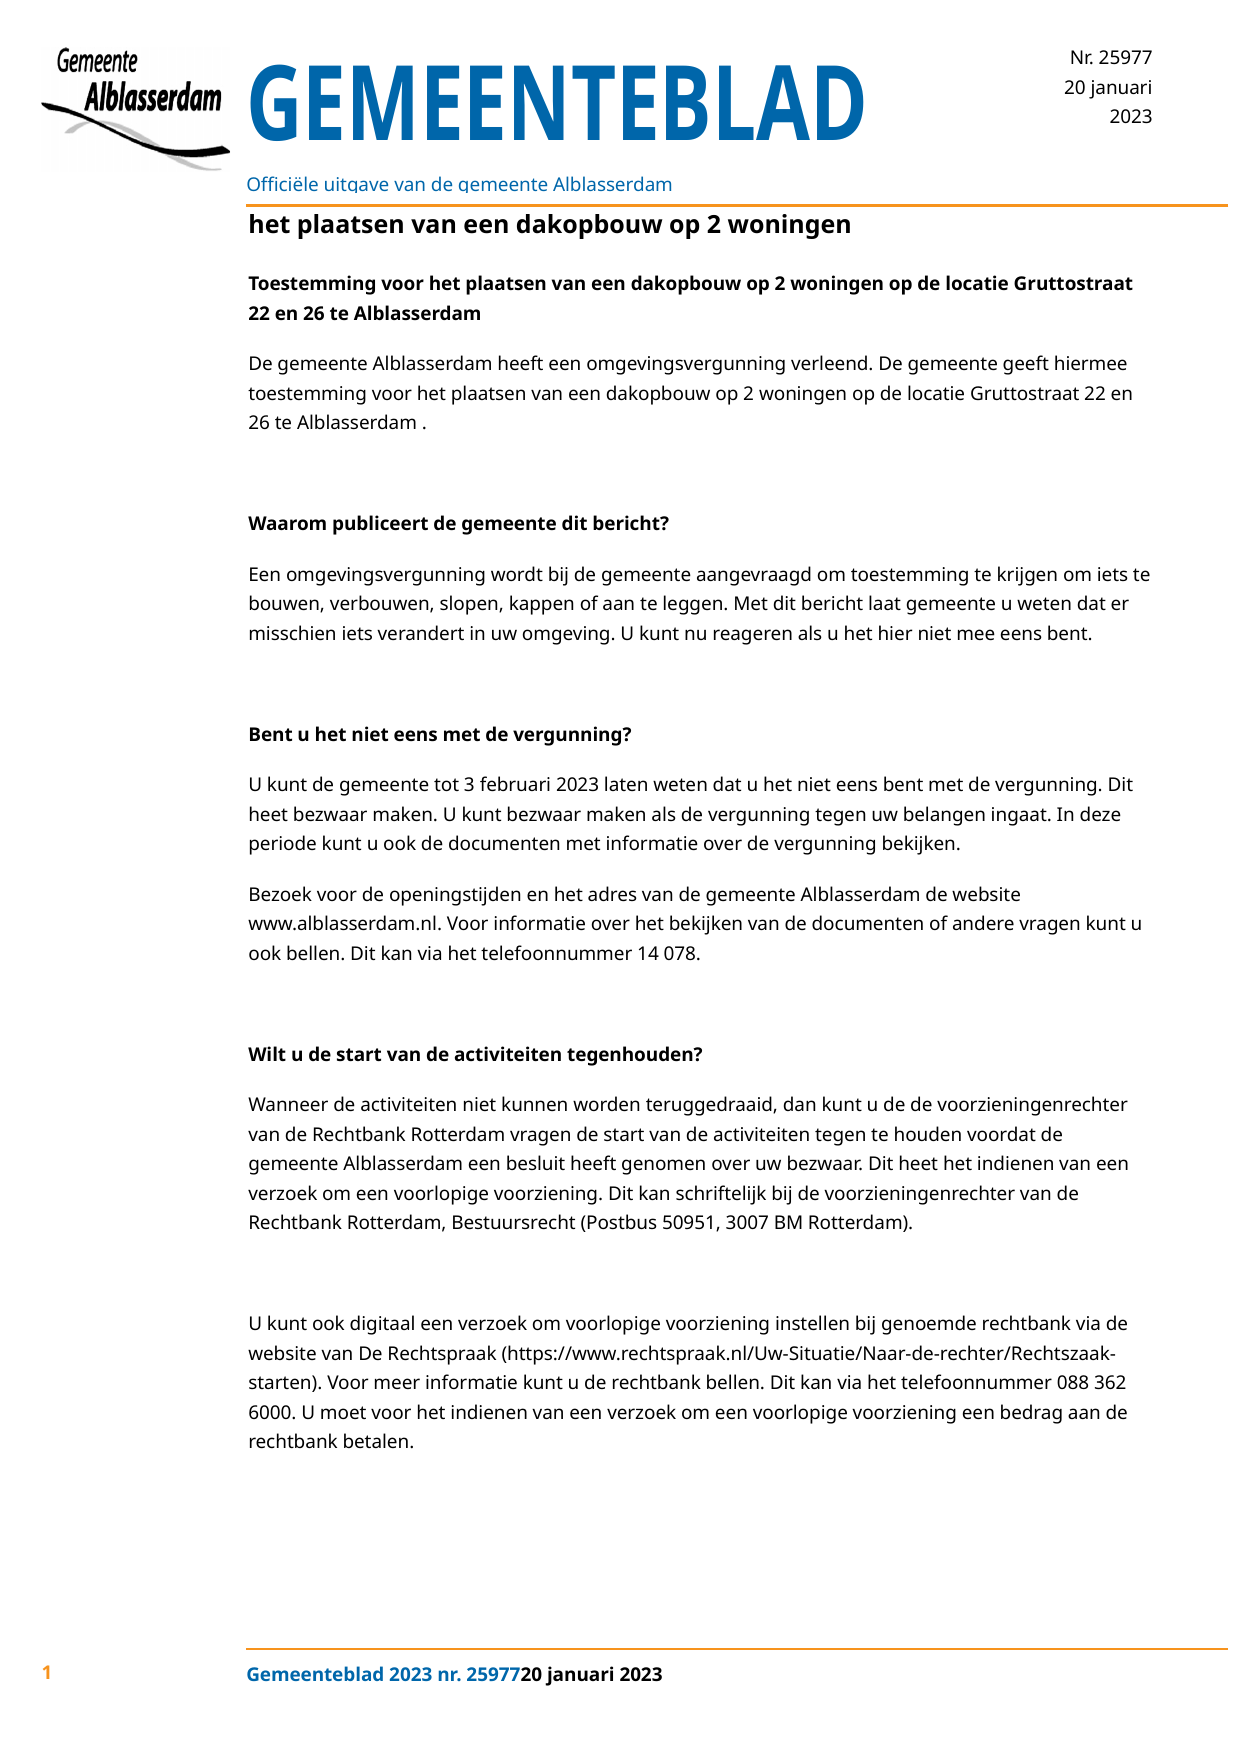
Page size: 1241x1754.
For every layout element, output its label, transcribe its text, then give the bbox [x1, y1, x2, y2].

text het plaatsen van een dakopbouw op 2 woningen [248, 207, 1152, 241]
text Waarom publiceert de gemeente dit bericht? [248, 510, 1152, 536]
text Bent u het niet eens met de vergunning? [248, 721, 1152, 746]
text Toestemming voor het plaatsen van een dakopbouw op 2 woningen op de locatie Gruttostraat 22 en 26 te Alblasserdam [248, 270, 1152, 326]
text U kunt ook digitaal een verzoek om voorlopige voorziening instellen bij genoemde rechtbank via de website van De Rechtspraak (https://www.rechtspraak.nl/Uw-Situatie/Naar-de-rechter/Rechtszaak-starten). Voor meer informatie kunt u de rechtbank bellen. Dit kan via het telefoonnummer 088 362 6000. U moet voor het indienen van een verzoek om een voorlopige voorziening een bedrag aan de rechtbank betalen. [248, 1310, 1152, 1454]
text Een omgevingsvergunning wordt bij de gemeente aangevraagd om toestemming te krijgen om iets te bouwen, verbouwen, slopen, kappen of aan te leggen. Met dit bericht laat gemeente u weten dat er misschien iets verandert in uw omgeving. U kunt nu reageren als u het hier niet mee eens bent. [248, 561, 1152, 646]
text Wilt u de start van de activiteiten tegenhouden? [248, 1041, 1152, 1066]
picture [41, 47, 231, 172]
text Bezoek voor de openingstijden en het adres van de gemeente Alblasserdam de website www.alblasserdam.nl. Voor informatie over het bekijken van de documenten of andere vragen kunt u ook bellen. Dit kan via het telefoonnummer 14 078. [248, 881, 1152, 966]
text U kunt de gemeente tot 3 februari 2023 laten weten dat u het niet eens bent met de vergunning. Dit heet bezwaar maken. U kunt bezwaar maken als de vergunning tegen uw belangen ingaat. In deze periode kunt u ook de documenten met informatie over de vergunning bekijken. [248, 771, 1152, 856]
text De gemeente Alblasserdam heeft een omgevingsvergunning verleend. De gemeente geeft hiermee toestemming voor het plaatsen van een dakopbouw op 2 woningen op de locatie Gruttostraat 22 en 26 te Alblasserdam . [248, 350, 1152, 435]
text Wanneer de activiteiten niet kunnen worden teruggedraaid, dan kunt u de de voorzieningenrechter van de Rechtbank Rotterdam vragen de start van de activiteiten tegen te houden voordat de gemeente Alblasserdam een besluit heeft genomen over uw bezwaar. Dit heet het indienen van een verzoek om een voorlopige voorziening. Dit kan schriftelijk bij de voorzieningenrechter van de Rechtbank Rotterdam, Bestuursrecht (Postbus 50951, 3007 BM Rotterdam). [248, 1091, 1152, 1235]
